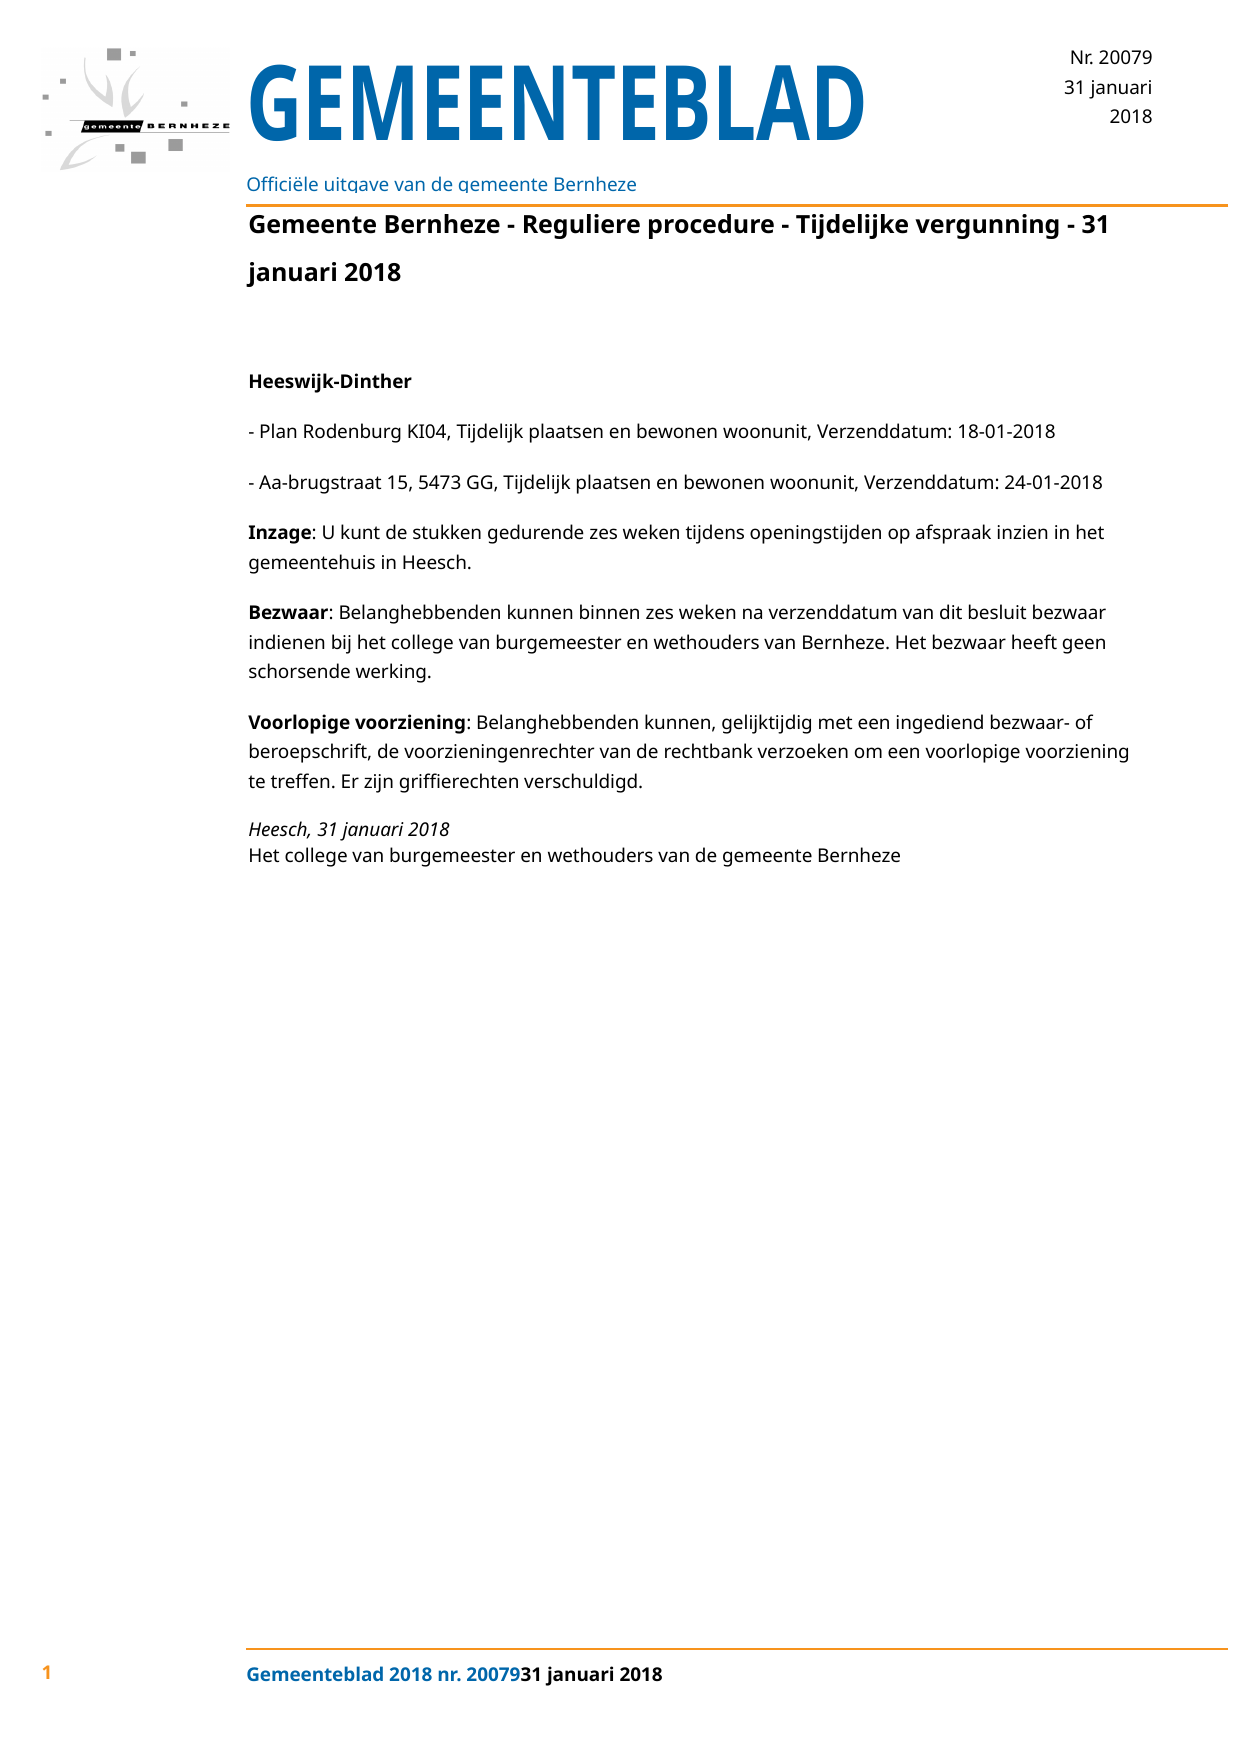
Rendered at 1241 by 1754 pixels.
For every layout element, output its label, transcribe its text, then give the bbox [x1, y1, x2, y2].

text Voorlopige voorziening: Belanghebbenden kunnen, gelijktijdig met een ingediend bezwaar- of beroepschrift, de voorzieningenrechter van de rechtbank verzoeken om een voorlopige voorziening te treffen. Er zijn griffierechten verschuldigd. [248, 709, 1152, 794]
text Heeswijk-Dinther [248, 368, 1152, 394]
text Gemeente Bernheze - Reguliere procedure - Tijdelijke vergunning - 31 januari 2018 [248, 207, 1152, 288]
text - Aa-brugstraat 15, 5473 GG, Tijdelijk plaatsen en bewonen woonunit, Verzenddatum: 24-01-2018 [248, 469, 1152, 495]
text Heesch, 31 januari 2018 [248, 816, 1152, 842]
picture [41, 47, 231, 172]
text Bezwaar: Belanghebbenden kunnen binnen zes weken na verzenddatum van dit besluit bezwaar indienen bij het college van burgemeester en wethouders van Bernheze. Het bezwaar heeft geen schorsende werking. [248, 599, 1152, 684]
text - Plan Rodenburg KI04, Tijdelijk plaatsen en bewonen woonunit, Verzenddatum: 18-01-2018 [248, 419, 1152, 444]
text Het college van burgemeester en wethouders van de gemeente Bernheze [248, 842, 1152, 868]
text Inzage: U kunt de stukken gedurende zes weken tijdens openingstijden op afspraak inzien in het gemeentehuis in Heesch. [248, 519, 1152, 575]
